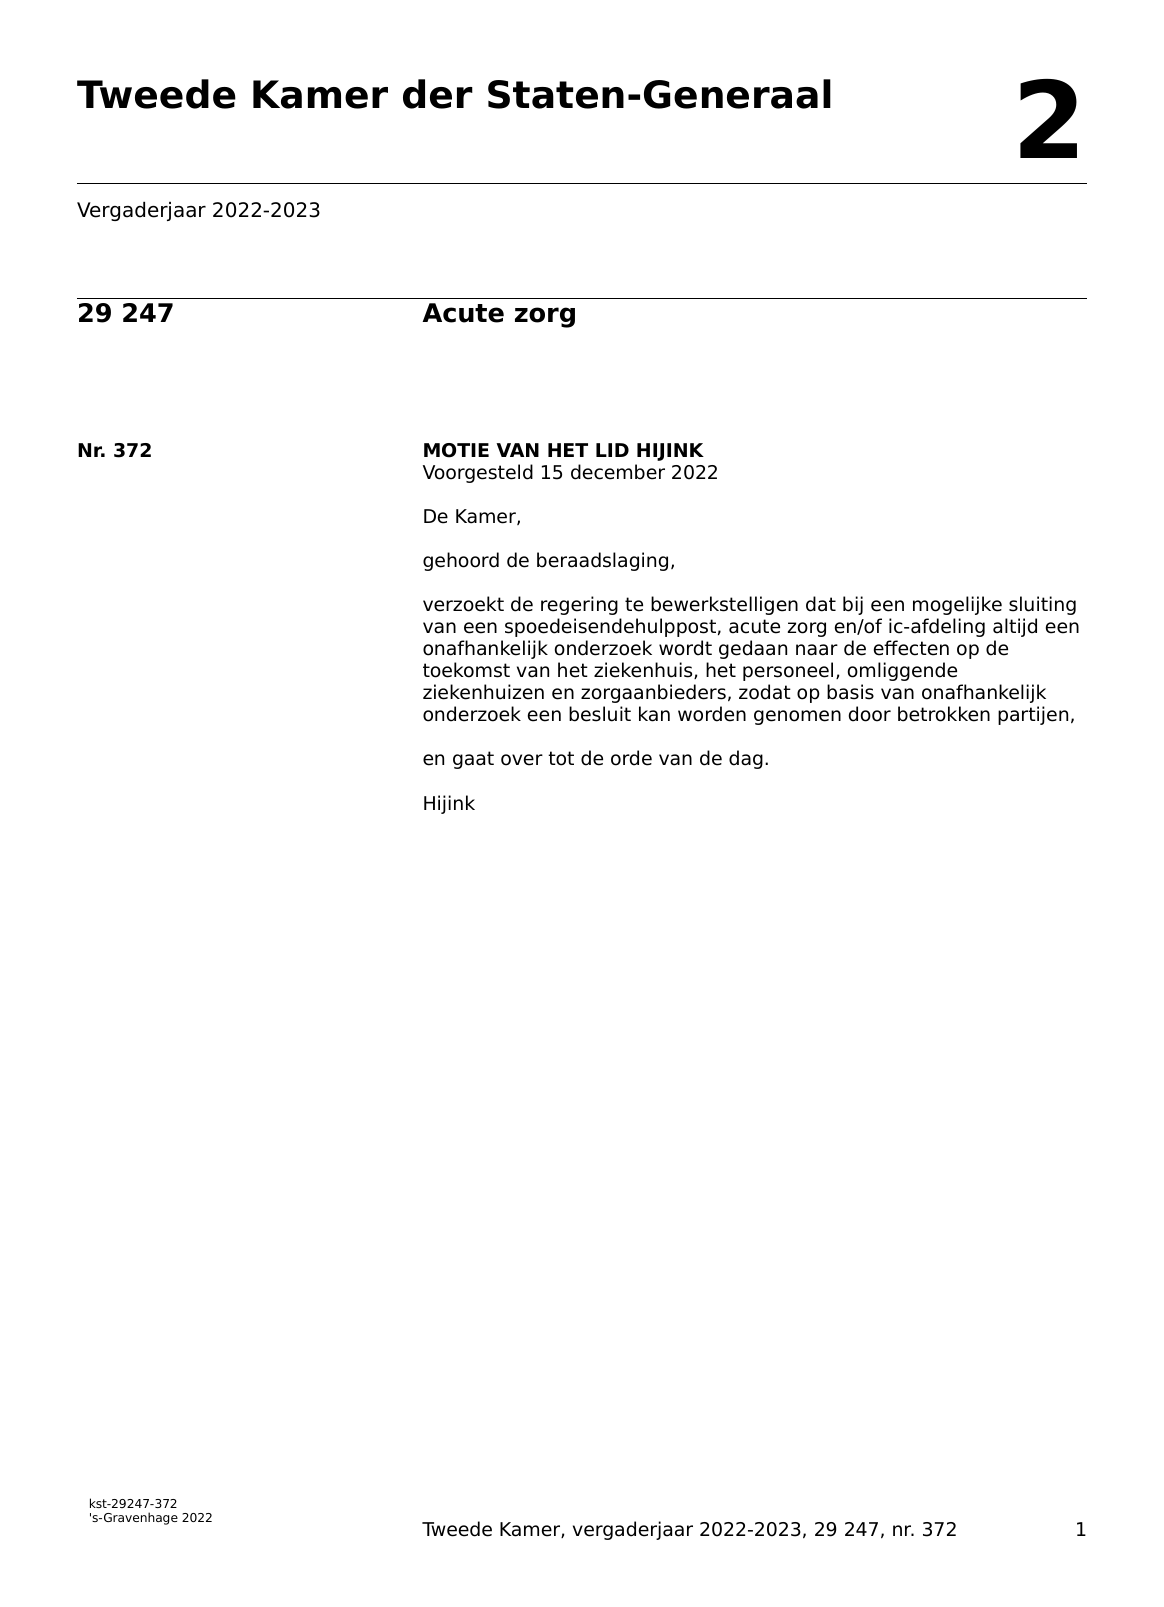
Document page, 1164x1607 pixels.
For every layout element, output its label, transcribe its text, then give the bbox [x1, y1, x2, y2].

text De Kamer, [422, 506, 1087, 528]
table_cell Vergaderjaar 2022-2023 [77, 184, 1087, 298]
text Voorgesteld 15 december 2022 [422, 462, 1087, 484]
text 's-Gravenhage 2022 [88, 1511, 323, 1525]
text verzoekt de regering te bewerkstelligen dat bij een mogelijke sluiting van een spoedeisendehulppost, acute zorg en/of ic-afdeling altijd een onafhankelijk onderzoek wordt gedaan naar de effecten op de toekomst van het ziekenhuis, het personeel, omliggende ziekenhuizen en zorgaanbieders, zodat op basis van onafhankelijk onderzoek een besluit kan worden genomen door betrokken partijen, [422, 594, 1087, 726]
text gehoord de beraadslaging, [422, 550, 1087, 572]
subtitle 29 247 Acute zorg [77, 299, 1087, 329]
text Hijink [422, 792, 1087, 814]
table_header 2 [886, 59, 1087, 183]
subtitle Nr. 372 MOTIE VAN HET LID HIJINK [77, 440, 1087, 462]
table_header Tweede Kamer der Staten-Generaal [77, 59, 886, 183]
text kst-29247-372 [88, 1497, 323, 1511]
text en gaat over tot de orde van de dag. [422, 748, 1087, 770]
